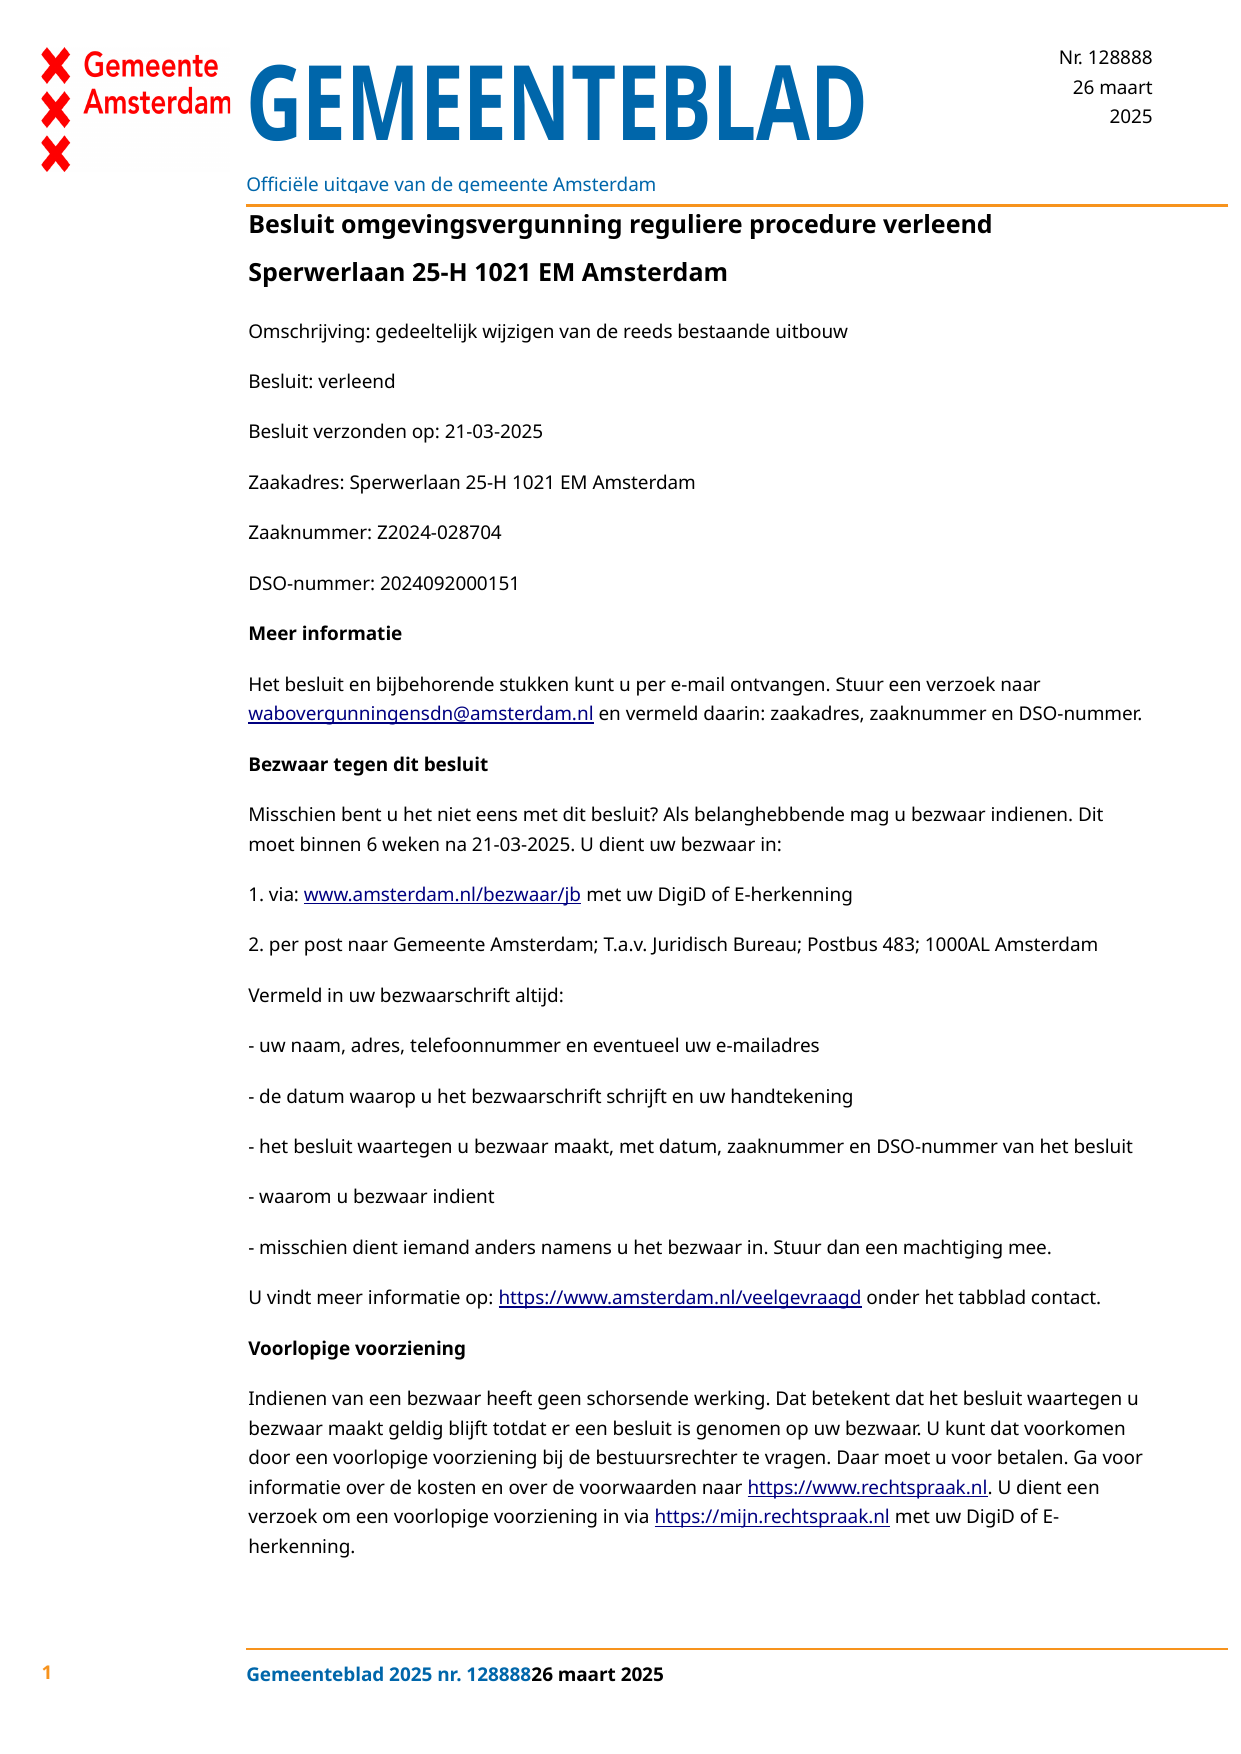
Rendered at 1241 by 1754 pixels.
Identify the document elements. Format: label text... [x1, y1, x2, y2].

text Zaaknummer: Z2024-028704 [248, 519, 1152, 545]
text Het besluit en bijbehorende stukken kunt u per e-mail ontvangen. Stuur een verzoek naar wabovergunningensdn@amsterdam.nl en vermeld daarin: zaakadres, zaaknummer en DSO-nummer. [248, 671, 1152, 726]
text Indienen van een bezwaar heeft geen schorsende werking. Dat betekent dat het besluit waartegen u bezwaar maakt geldig blijft totdat er een besluit is genomen op uw bezwaar. U kunt dat voorkomen door een voorlopige voorziening bij de bestuursrechter te vragen. Daar moet u voor betalen. Ga voor informatie over de kosten en over de voorwaarden naar https://www.rechtspraak.nl. U dient een verzoek om een voorlopige voorziening in via https://mijn.rechtspraak.nl met uw DigiD of E-herkenning. [248, 1385, 1152, 1559]
text - de datum waarop u het bezwaarschrift schrijft en uw handtekening [248, 1083, 1152, 1109]
text U vindt meer informatie op: https://www.amsterdam.nl/veelgevraagd onder het tabblad contact. [248, 1284, 1152, 1310]
text Omschrijving: gedeeltelijk wijzigen van de reeds bestaande uitbouw [248, 318, 1152, 344]
text Bezwaar tegen dit besluit [248, 751, 1152, 777]
text Meer informatie [248, 620, 1152, 646]
text - waarom u bezwaar indient [248, 1184, 1152, 1209]
text Besluit: verleend [248, 368, 1152, 394]
text 1. via: www.amsterdam.nl/bezwaar/jb met uw DigiD of E-herkenning [248, 881, 1152, 907]
text Voorlopige voorziening [248, 1335, 1152, 1361]
text Misschien bent u het niet eens met dit besluit? Als belanghebbende mag u bezwaar indienen. Dit moet binnen 6 weken na 21-03-2025. U dient uw bezwaar in: [248, 801, 1152, 857]
text - uw naam, adres, telefoonnummer en eventueel uw e-mailadres [248, 1032, 1152, 1058]
text Besluit omgevingsvergunning reguliere procedure verleend Sperwerlaan 25-H 1021 EM Amsterdam [248, 207, 1152, 288]
text - het besluit waartegen u bezwaar maakt, met datum, zaaknummer en DSO-nummer van het besluit [248, 1133, 1152, 1159]
picture [41, 47, 231, 172]
text Besluit verzonden op: 21-03-2025 [248, 419, 1152, 444]
text Zaakadres: Sperwerlaan 25-H 1021 EM Amsterdam [248, 469, 1152, 495]
text 2. per post naar Gemeente Amsterdam; T.a.v. Juridisch Bureau; Postbus 483; 1000AL Amsterdam [248, 932, 1152, 957]
text DSO-nummer: 2024092000151 [248, 570, 1152, 596]
text Vermeld in uw bezwaarschrift altijd: [248, 982, 1152, 1008]
text - misschien dient iemand anders namens u het bezwaar in. Stuur dan een machtiging mee. [248, 1234, 1152, 1260]
